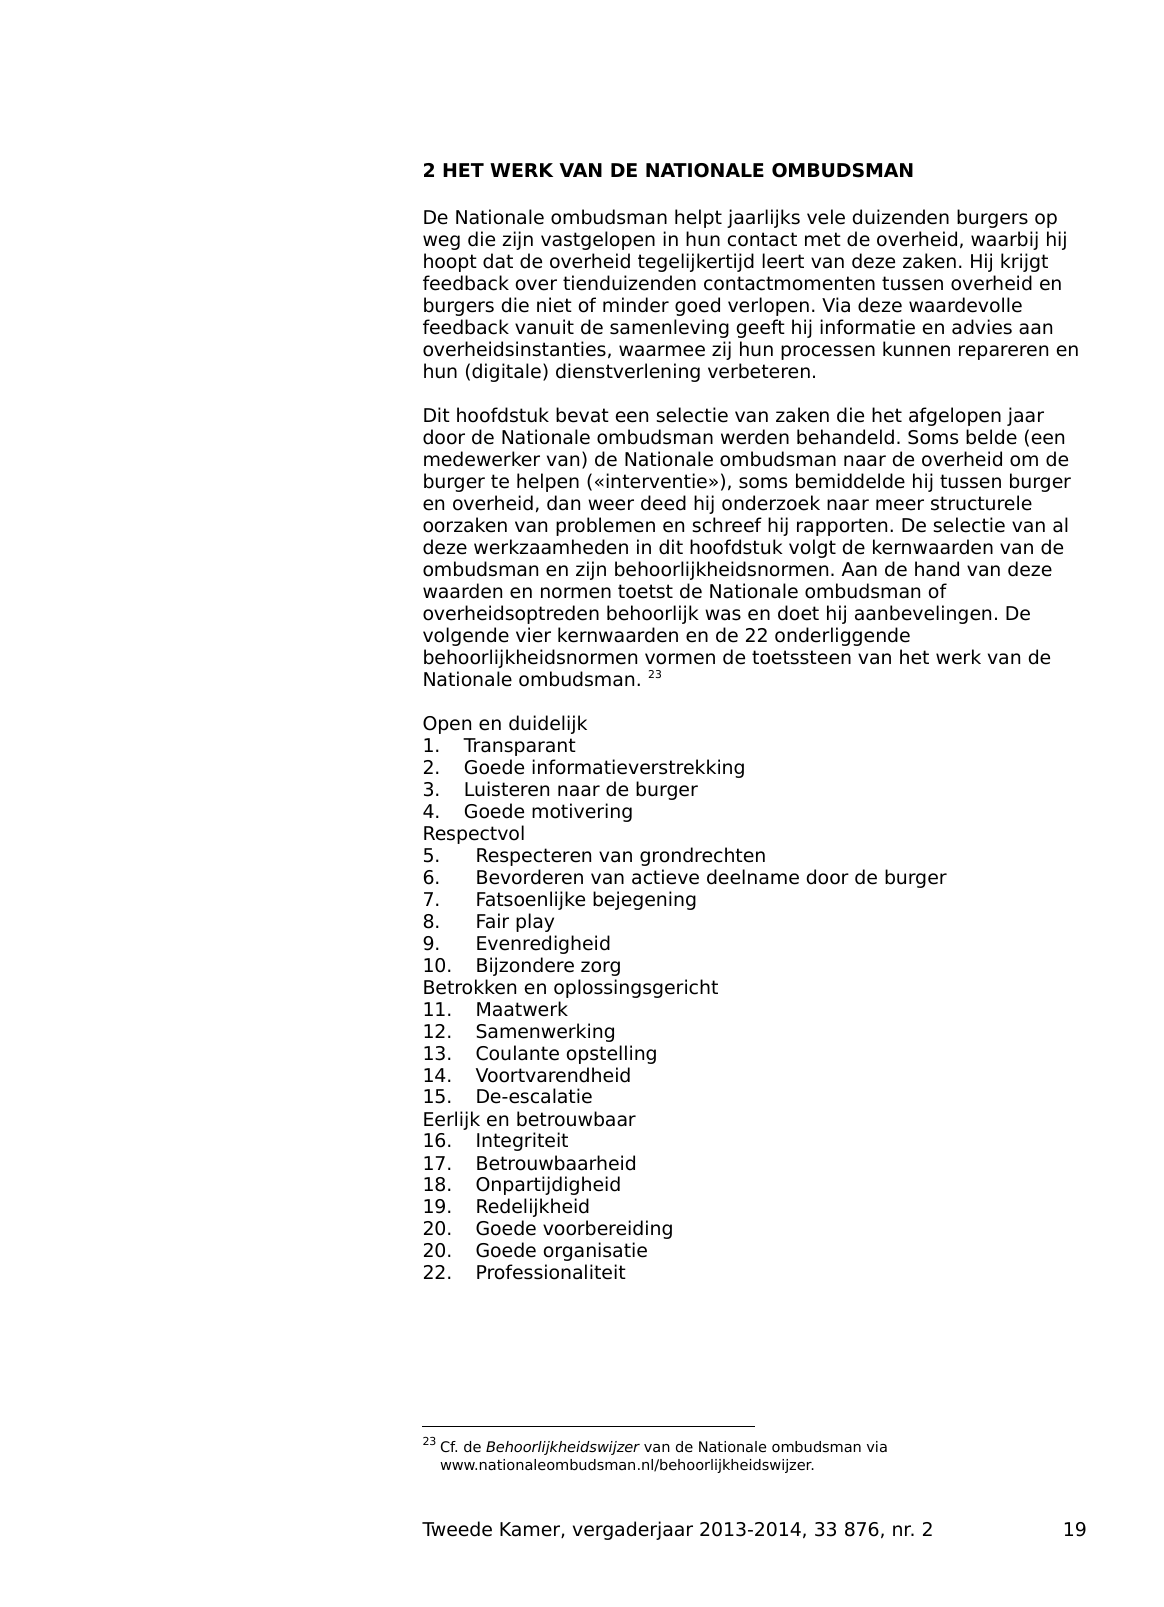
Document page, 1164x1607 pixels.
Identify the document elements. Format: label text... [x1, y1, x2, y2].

text 2. Goede informatieverstrekking [422, 757, 1087, 779]
text 10. Bijzondere zorg [422, 954, 1087, 977]
text 19. Redelijkheid [422, 1196, 1087, 1218]
text 20. Goede voorbereiding [422, 1218, 1087, 1240]
text 18. Onpartijdigheid [422, 1174, 1087, 1196]
text Respectvol [422, 823, 1087, 845]
subtitle 2 HET WERK VAN DE NATIONALE OMBUDSMAN [422, 160, 1087, 182]
text 22. Professionaliteit [422, 1262, 1087, 1284]
text 7. Fatsoenlijke bejegening [422, 889, 1087, 911]
text 15. De-escalatie [422, 1086, 1087, 1108]
text Eerlijk en betrouwbaar [422, 1108, 1087, 1130]
text Open en duidelijk [422, 713, 1087, 735]
text 5. Respecteren van grondrechten [422, 845, 1087, 867]
text 9. Evenredigheid [422, 933, 1087, 954]
text 13. Coulante opstelling [422, 1042, 1087, 1064]
text 4. Goede motivering [422, 801, 1087, 823]
text 14. Voortvarendheid [422, 1064, 1087, 1086]
text De Nationale ombudsman helpt jaarlijks vele duizenden burgers op weg die zijn vastgelopen in hun contact met de overheid, waarbij hij hoopt dat de overheid tegelijkertijd leert van deze zaken. Hij krijgt feedback over tienduizenden contactmomenten tussen overheid en burgers die niet of minder goed verlopen. Via deze waardevolle feedback vanuit de samenleving geeft hij informatie en advies aan overheidsinstanties, waarmee zij hun processen kunnen repareren en hun (digitale) dienstverlening verbeteren. [422, 207, 1087, 383]
text 8. Fair play [422, 911, 1087, 933]
text Cf. de Behoorlijkheidswijzer van de Nationale ombudsman via www.nationaleombudsman.nl/behoorlijkheidswijzer. [422, 1435, 1087, 1474]
text 20. Goede organisatie [422, 1240, 1087, 1262]
text 3. Luisteren naar de burger [422, 779, 1087, 801]
text 17. Betrouwbaarheid [422, 1152, 1087, 1174]
text Betrokken en oplossingsgericht [422, 977, 1087, 998]
text 1. Transparant [422, 735, 1087, 757]
text 12. Samenwerking [422, 1021, 1087, 1042]
text 6. Bevorderen van actieve deelname door de burger [422, 867, 1087, 889]
text Dit hoofdstuk bevat een selectie van zaken die het afgelopen jaar door de Nationale ombudsman werden behandeld. Soms belde (een medewerker van) de Nationale ombudsman naar de overheid om de burger te helpen («interventie»), soms bemiddelde hij tussen burger en overheid, dan weer deed hij onderzoek naar meer structurele oorzaken van problemen en schreef hij rapporten. De selectie van al deze werkzaamheden in dit hoofdstuk volgt de kernwaarden van de ombudsman en zijn behoorlijkheidsnormen. Aan de hand van deze waarden en normen toetst de Nationale ombudsman of overheidsoptreden behoorlijk was en doet hij aanbevelingen. De volgende vier kernwaarden en de 22 onderliggende behoorlijkheidsnormen vormen de toetssteen van het werk van de Nationale ombudsman. [422, 405, 1087, 691]
text 11. Maatwerk [422, 998, 1087, 1021]
text 16. Integriteit [422, 1130, 1087, 1152]
